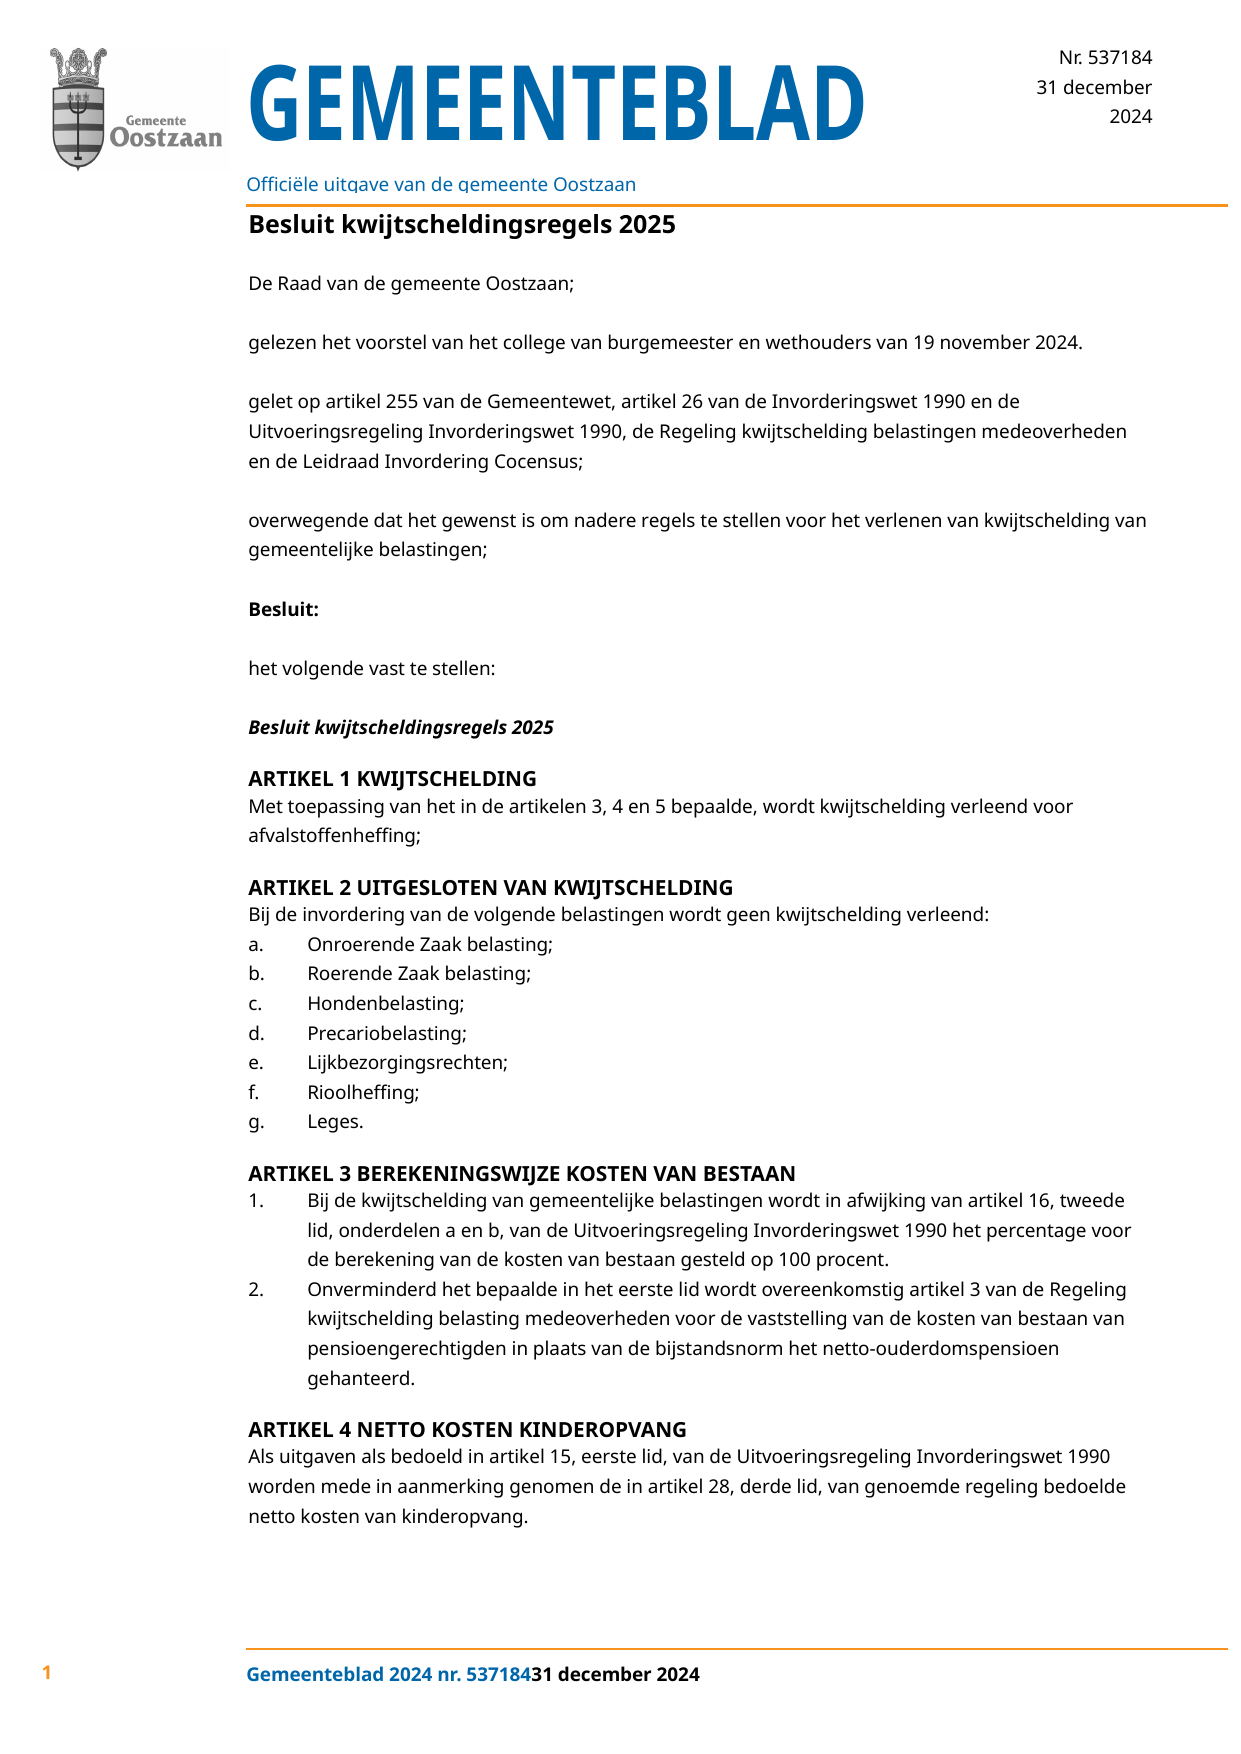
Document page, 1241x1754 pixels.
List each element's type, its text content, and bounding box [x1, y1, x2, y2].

text Bij de invordering van de volgende belastingen wordt geen kwijtschelding verleend: [248, 901, 1152, 927]
list Bij de kwijtschelding van gemeentelijke belastingen wordt in afwijking van artikel 16, tweede lid, onderdelen a en b, van de Uitvoeringsregeling Invorderingswet 1990 het percentage voor de berekening van de kosten van bestaan gesteld op 100 procent. [248, 1187, 1152, 1272]
picture [41, 47, 231, 172]
text Als uitgaven als bedoeld in artikel 15, eerste lid, van de Uitvoeringsregeling Invorderingswet 1990 worden mede in aanmerking genomen de in artikel 28, derde lid, van genoemde regeling bedoelde netto kosten van kinderopvang. [248, 1444, 1152, 1528]
list Lijkbezorgingsrechten; [248, 1049, 1152, 1075]
text het volgende vast te stellen: [248, 655, 1152, 681]
text ARTIKEL 1 KWIJTSCHELDING [248, 764, 1152, 793]
text Besluit kwijtscheldingsregels 2025 [248, 207, 1152, 241]
list Precariobelasting; [248, 1020, 1152, 1045]
text Besluit kwijtscheldingsregels 2025 [248, 714, 1152, 740]
list Rioolheffing; [248, 1079, 1152, 1104]
text gelet op artikel 255 van de Gemeentewet, artikel 26 van de Invorderingswet 1990 en de Uitvoeringsregeling Invorderingswet 1990, de Regeling kwijtschelding belastingen medeoverheden en de Leidraad Invordering Cocensus; [248, 389, 1152, 473]
text Met toepassing van het in de artikelen 3, 4 en 5 bepaalde, wordt kwijtschelding verleend voor afvalstoffenheffing; [248, 793, 1152, 848]
text De Raad van de gemeente Oostzaan; [248, 270, 1152, 296]
list Hondenbelasting; [248, 990, 1152, 1016]
text overwegende dat het gewenst is om nadere regels te stellen voor het verlenen van kwijtschelding van gemeentelijke belastingen; [248, 507, 1152, 562]
list Onverminderd het bepaalde in het eerste lid wordt overeenkomstig artikel 3 van de Regeling kwijtschelding belasting medeoverheden voor de vaststelling van de kosten van bestaan van pensioengerechtigden in plaats van de bijstandsnorm het netto-ouderdomspensioen gehanteerd. [248, 1276, 1152, 1391]
text Besluit: [248, 596, 1152, 621]
text gelezen het voorstel van het college van burgemeester en wethouders van 19 november 2024. [248, 329, 1152, 355]
list Roerende Zaak belasting; [248, 961, 1152, 986]
list Leges. [248, 1108, 1152, 1134]
text ARTIKEL 2 UITGESLOTEN VAN KWIJTSCHELDING [248, 873, 1152, 901]
text ARTIKEL 4 NETTO KOSTEN KINDEROPVANG [248, 1415, 1152, 1444]
list Onroerende Zaak belasting; [248, 931, 1152, 957]
text ARTIKEL 3 BEREKENINGSWIJZE KOSTEN VAN BESTAAN [248, 1159, 1152, 1187]
